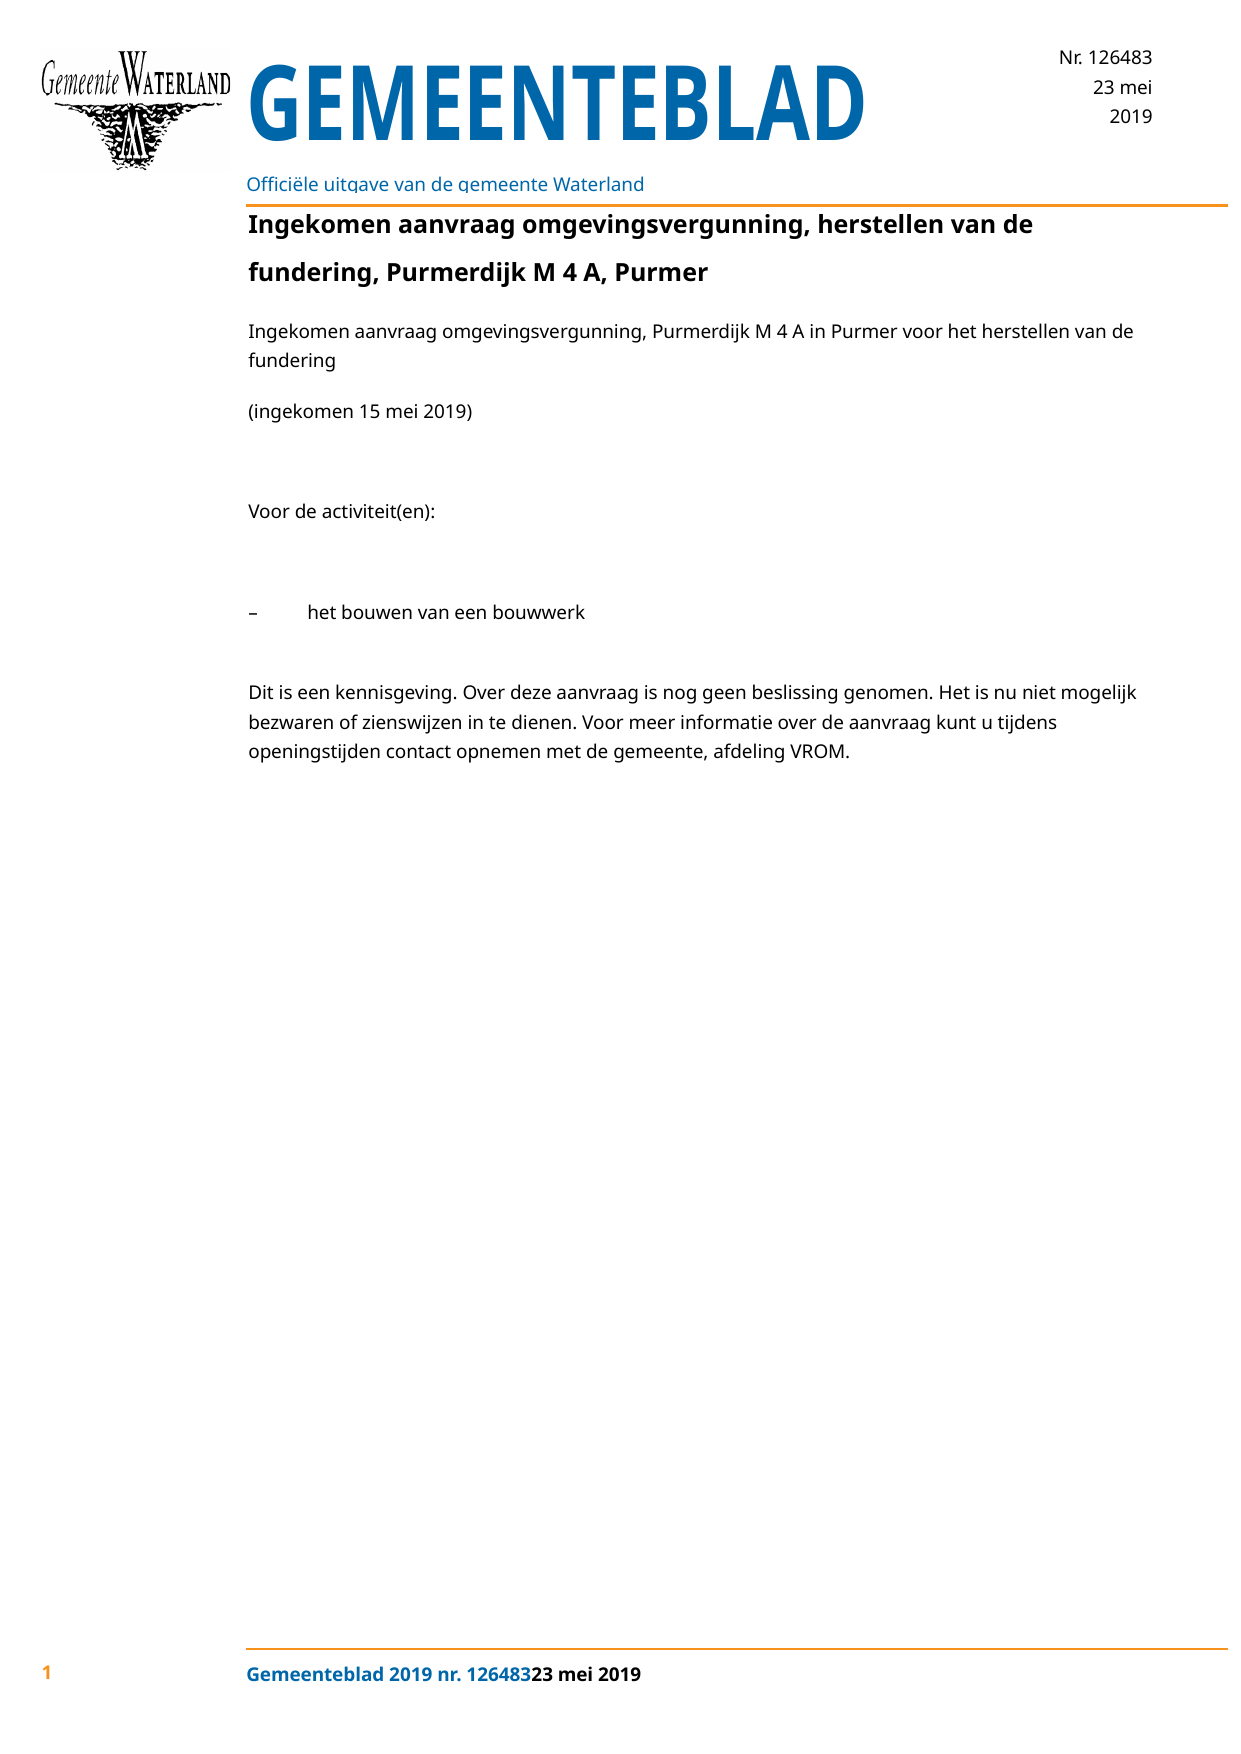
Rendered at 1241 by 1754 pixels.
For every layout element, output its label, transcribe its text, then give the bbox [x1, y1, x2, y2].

picture [41, 47, 231, 172]
text Voor de activiteit(en): [248, 499, 1152, 524]
text Dit is een kennisgeving. Over deze aanvraag is nog geen beslissing genomen. Het is nu niet mogelijk bezwaren of zienswijzen in te dienen. Voor meer informatie over de aanvraag kunt u tijdens openingstijden contact opnemen met de gemeente, afdeling VROM. [248, 679, 1152, 764]
list het bouwen van een bouwwerk [248, 599, 1152, 625]
text (ingekomen 15 mei 2019) [248, 398, 1152, 424]
text Ingekomen aanvraag omgevingsvergunning, herstellen van de fundering, Purmerdijk M 4 A, Purmer [248, 207, 1152, 288]
text Ingekomen aanvraag omgevingsvergunning, Purmerdijk M 4 A in Purmer voor het herstellen van de fundering [248, 318, 1152, 373]
